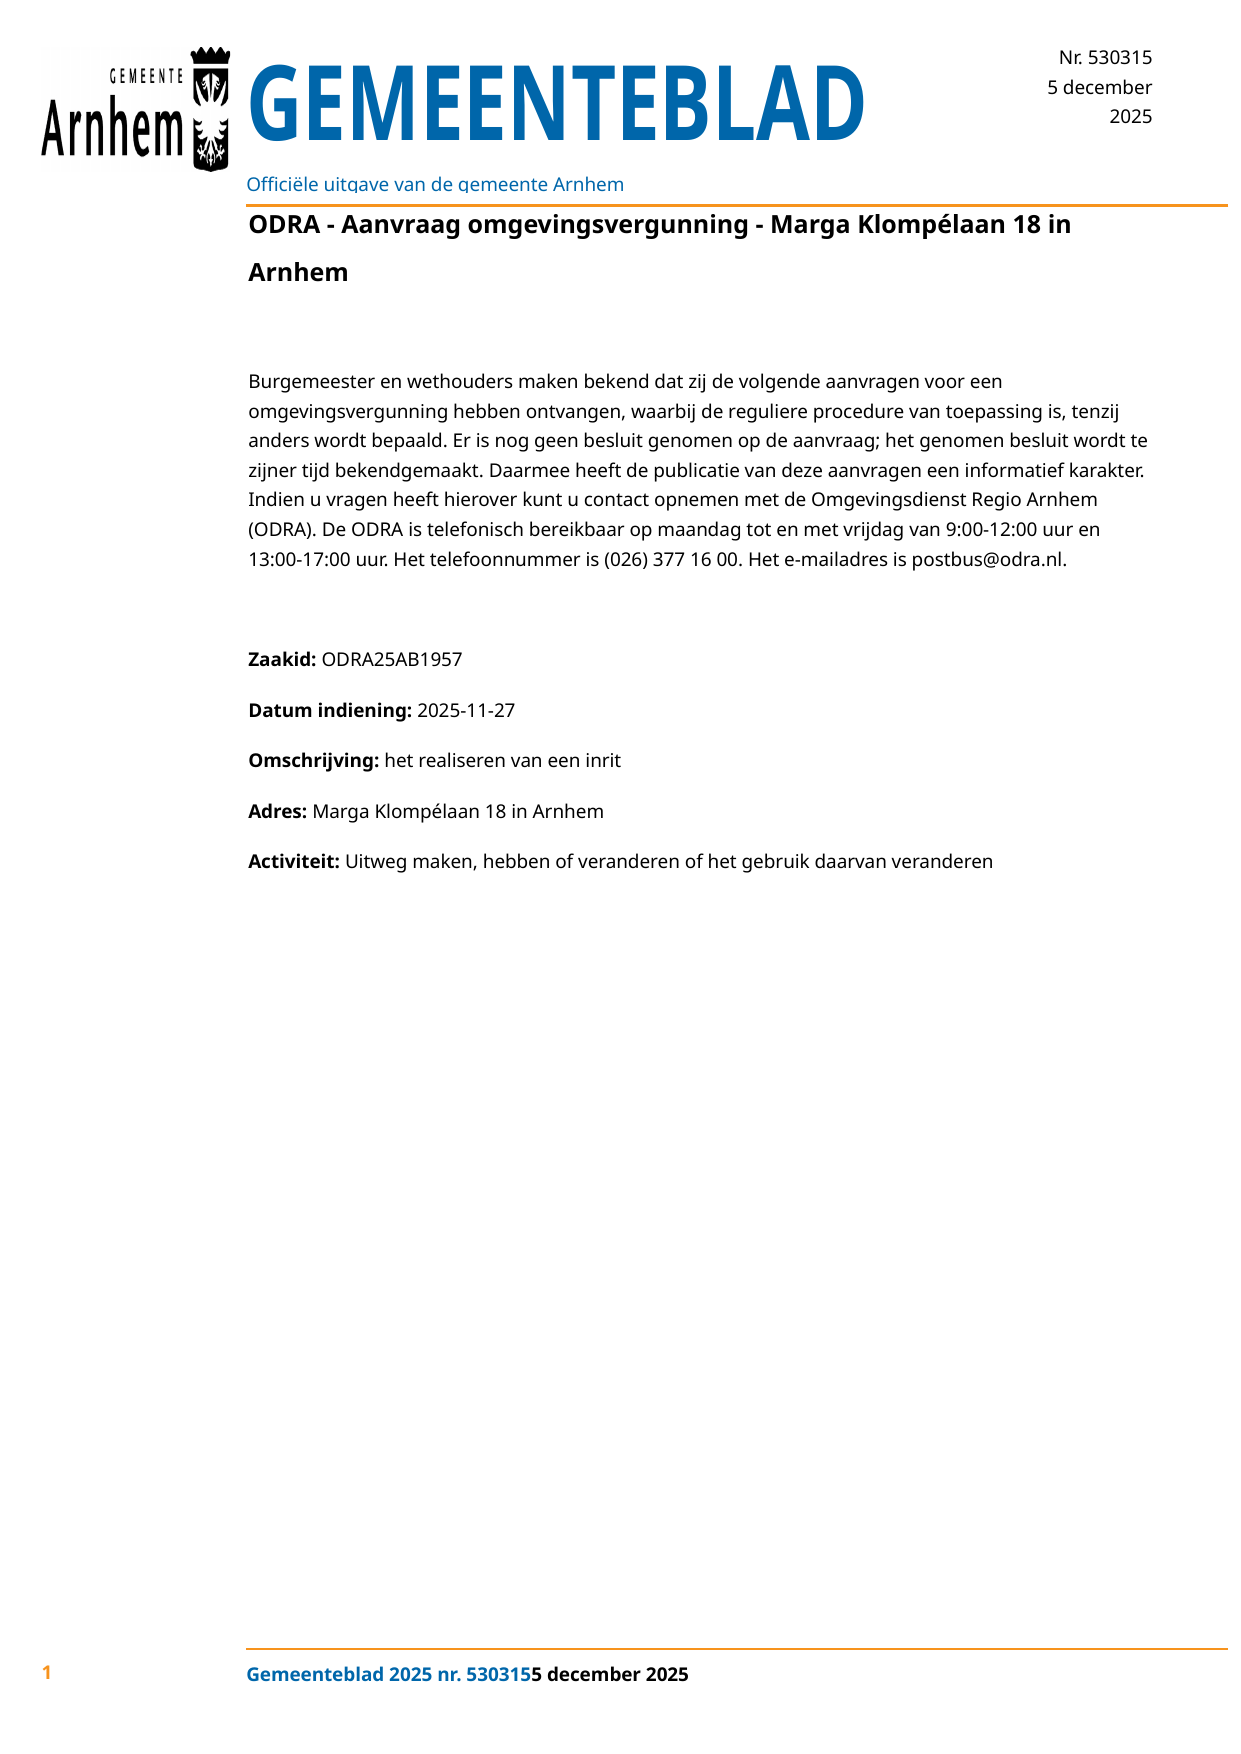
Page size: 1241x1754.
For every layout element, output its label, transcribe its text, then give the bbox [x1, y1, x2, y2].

text Datum indiening: 2025-11-27 [248, 697, 1152, 723]
text Omschrijving: het realiseren van een inrit [248, 747, 1152, 773]
text Burgemeester en wethouders maken bekend dat zij de volgende aanvragen voor een omgevingsvergunning hebben ontvangen, waarbij de reguliere procedure van toepassing is, tenzij anders wordt bepaald. Er is nog geen besluit genomen op de aanvraag; het genomen besluit wordt te zijner tijd bekendgemaakt. Daarmee heeft de publicatie van deze aanvragen een informatief karakter. Indien u vragen heeft hierover kunt u contact opnemen met de Omgevingsdienst Regio Arnhem (ODRA). De ODRA is telefonisch bereikbaar op maandag tot en met vrijdag van 9:00-12:00 uur en 13:00-17:00 uur. Het telefoonnummer is (026) 377 16 00. Het e-mailadres is postbus@odra.nl. [248, 368, 1152, 572]
text Activiteit: Uitweg maken, hebben of veranderen of het gebruik daarvan veranderen [248, 848, 1152, 874]
text Adres: Marga Klompélaan 18 in Arnhem [248, 798, 1152, 824]
text ODRA - Aanvraag omgevingsvergunning - Marga Klompélaan 18 in Arnhem [248, 207, 1152, 288]
text Zaakid: ODRA25AB1957 [248, 647, 1152, 672]
picture [41, 47, 231, 172]
